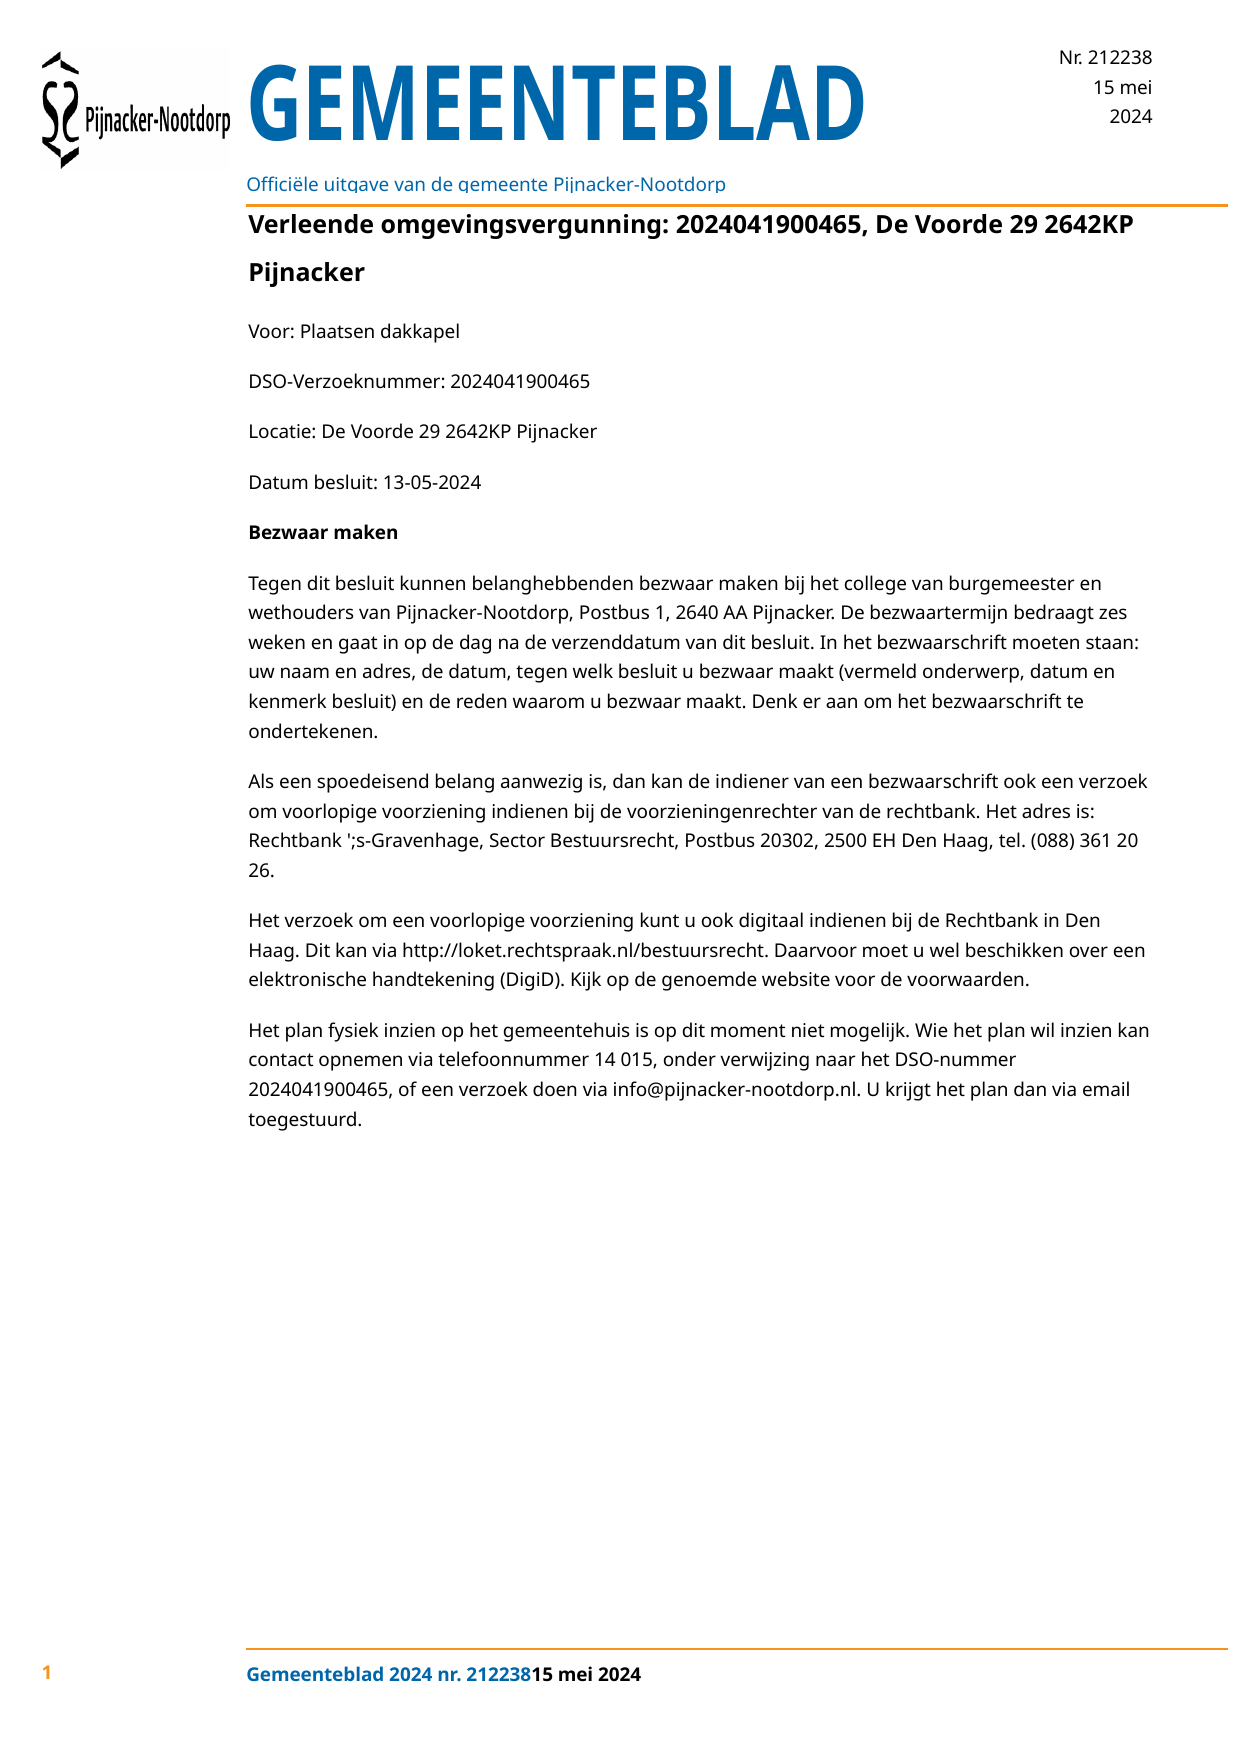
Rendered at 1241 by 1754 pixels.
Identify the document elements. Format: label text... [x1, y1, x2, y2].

picture [41, 47, 231, 172]
text Het verzoek om een voorlopige voorziening kunt u ook digitaal indienen bij de Rechtbank in Den Haag. Dit kan via http://loket.rechtspraak.nl/bestuursrecht. Daarvoor moet u wel beschikken over een elektronische handtekening (DigiD). Kijk op de genoemde website voor de voorwaarden. [248, 907, 1152, 992]
text Datum besluit: 13-05-2024 [248, 469, 1152, 495]
text Voor: Plaatsen dakkapel [248, 318, 1152, 344]
text Als een spoedeisend belang aanwezig is, dan kan de indiener van een bezwaarschrift ook een verzoek om voorlopige voorziening indienen bij de voorzieningenrechter van de rechtbank. Het adres is: Rechtbank ';s-Gravenhage, Sector Bestuursrecht, Postbus 20302, 2500 EH Den Haag, tel. (088) 361 20 26. [248, 768, 1152, 883]
text Bezwaar maken [248, 519, 1152, 545]
text Het plan fysiek inzien op het gemeentehuis is op dit moment niet mogelijk. Wie het plan wil inzien kan contact opnemen via telefoonnummer 14 015, onder verwijzing naar het DSO-nummer 2024041900465, of een verzoek doen via info@pijnacker-nootdorp.nl. U krijgt het plan dan via email toegestuurd. [248, 1017, 1152, 1132]
text Tegen dit besluit kunnen belanghebbenden bezwaar maken bij het college van burgemeester en wethouders van Pijnacker-Nootdorp, Postbus 1, 2640 AA Pijnacker. De bezwaartermijn bedraagt zes weken en gaat in op de dag na de verzenddatum van dit besluit. In het bezwaarschrift moeten staan: uw naam en adres, de datum, tegen welk besluit u bezwaar maakt (vermeld onderwerp, datum en kenmerk besluit) en de reden waarom u bezwaar maakt. Denk er aan om het bezwaarschrift te ondertekenen. [248, 570, 1152, 744]
text Locatie: De Voorde 29 2642KP Pijnacker [248, 419, 1152, 444]
text DSO-Verzoeknummer: 2024041900465 [248, 368, 1152, 394]
text Verleende omgevingsvergunning: 2024041900465, De Voorde 29 2642KP Pijnacker [248, 207, 1152, 288]
